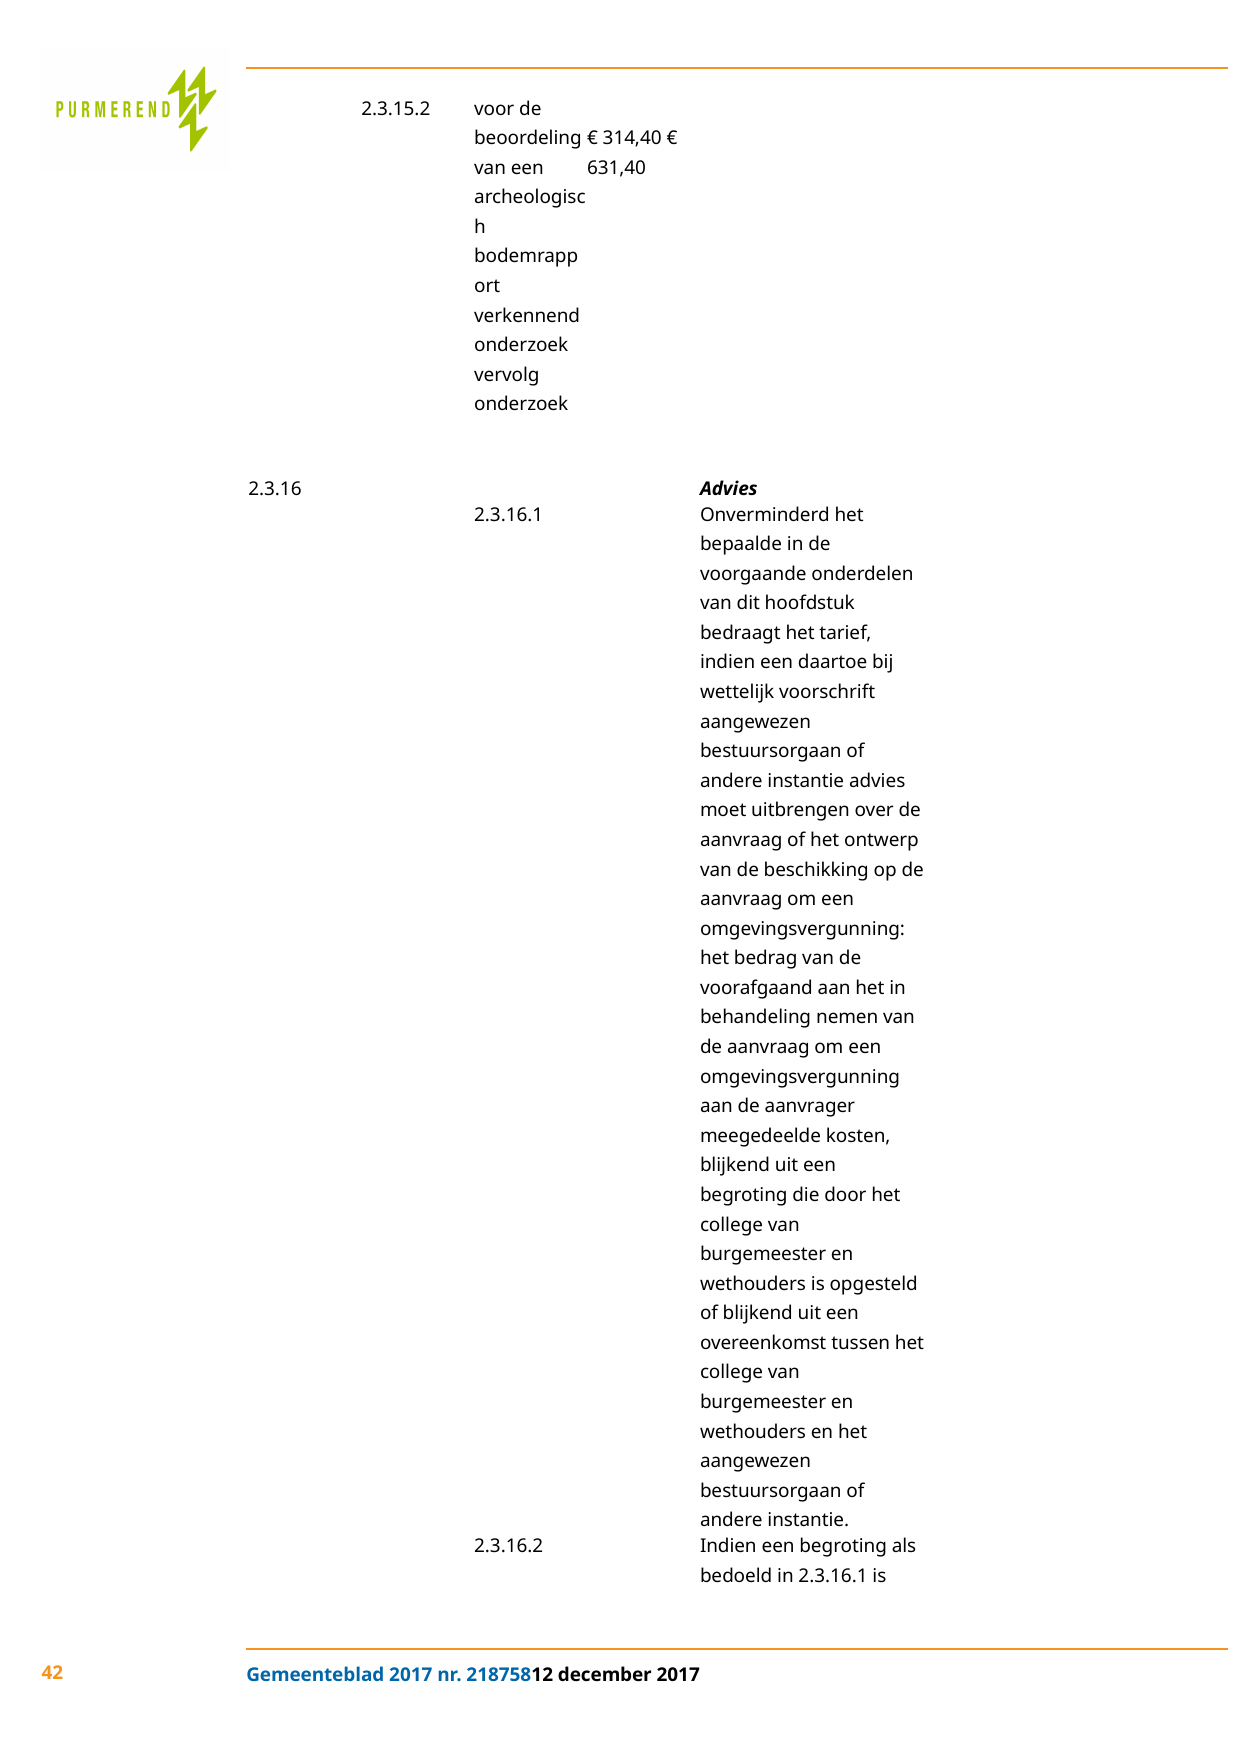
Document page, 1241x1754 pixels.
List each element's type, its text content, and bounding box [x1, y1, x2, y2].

table_cell [813, 416, 926, 442]
table_cell [474, 416, 587, 442]
table_header 2.3.16 [248, 475, 474, 501]
table_cell [361, 416, 474, 442]
table_header [926, 475, 1152, 501]
picture [41, 47, 231, 172]
table_header [474, 475, 700, 501]
table_cell [248, 501, 474, 1532]
table_cell voor de beoordeling van een archeologisch bodemrapport verkennend onderzoek vervolg onderzoek [474, 95, 587, 416]
table_cell 2.3.16.1 [474, 501, 700, 1532]
table_cell [926, 416, 1038, 442]
table_cell [1039, 416, 1152, 442]
table_cell [248, 416, 361, 442]
table_cell Onverminderd het bepaalde in de voorgaande onderdelen van dit hoofdstuk bedraagt het tarief, indien een daartoe bij wettelijk voorschrift aangewezen bestuursorgaan of andere instantie advies moet uitbrengen over de aanvraag of het ontwerp van de beschikking op de aanvraag om een omgevingsvergunning: het bedrag van de voorafgaand aan het in behandeling nemen van de aanvraag om een omgevingsvergunning aan de aanvrager meegedeelde kosten, blijkend uit een begroting die door het college van burgemeester en wethouders is opgesteld of blijkend uit een overeenkomst tussen het college van burgemeester en wethouders en het aangewezen bestuursorgaan of andere instantie. [700, 501, 926, 1532]
table_cell [926, 1532, 1152, 1588]
table_header Advies [700, 475, 926, 501]
table_cell 2.3.16.2 [474, 1532, 700, 1588]
table_cell [700, 416, 813, 442]
table_cell 2.3.15.2 [361, 95, 474, 416]
table_cell [248, 95, 361, 416]
table_cell € 314,40 € 631,40 [587, 95, 700, 416]
table_cell [587, 416, 700, 442]
table_cell [926, 501, 1152, 1532]
table_cell Indien een begroting als bedoeld in 2.3.16.1 is [700, 1532, 926, 1588]
table_cell [248, 1532, 474, 1588]
